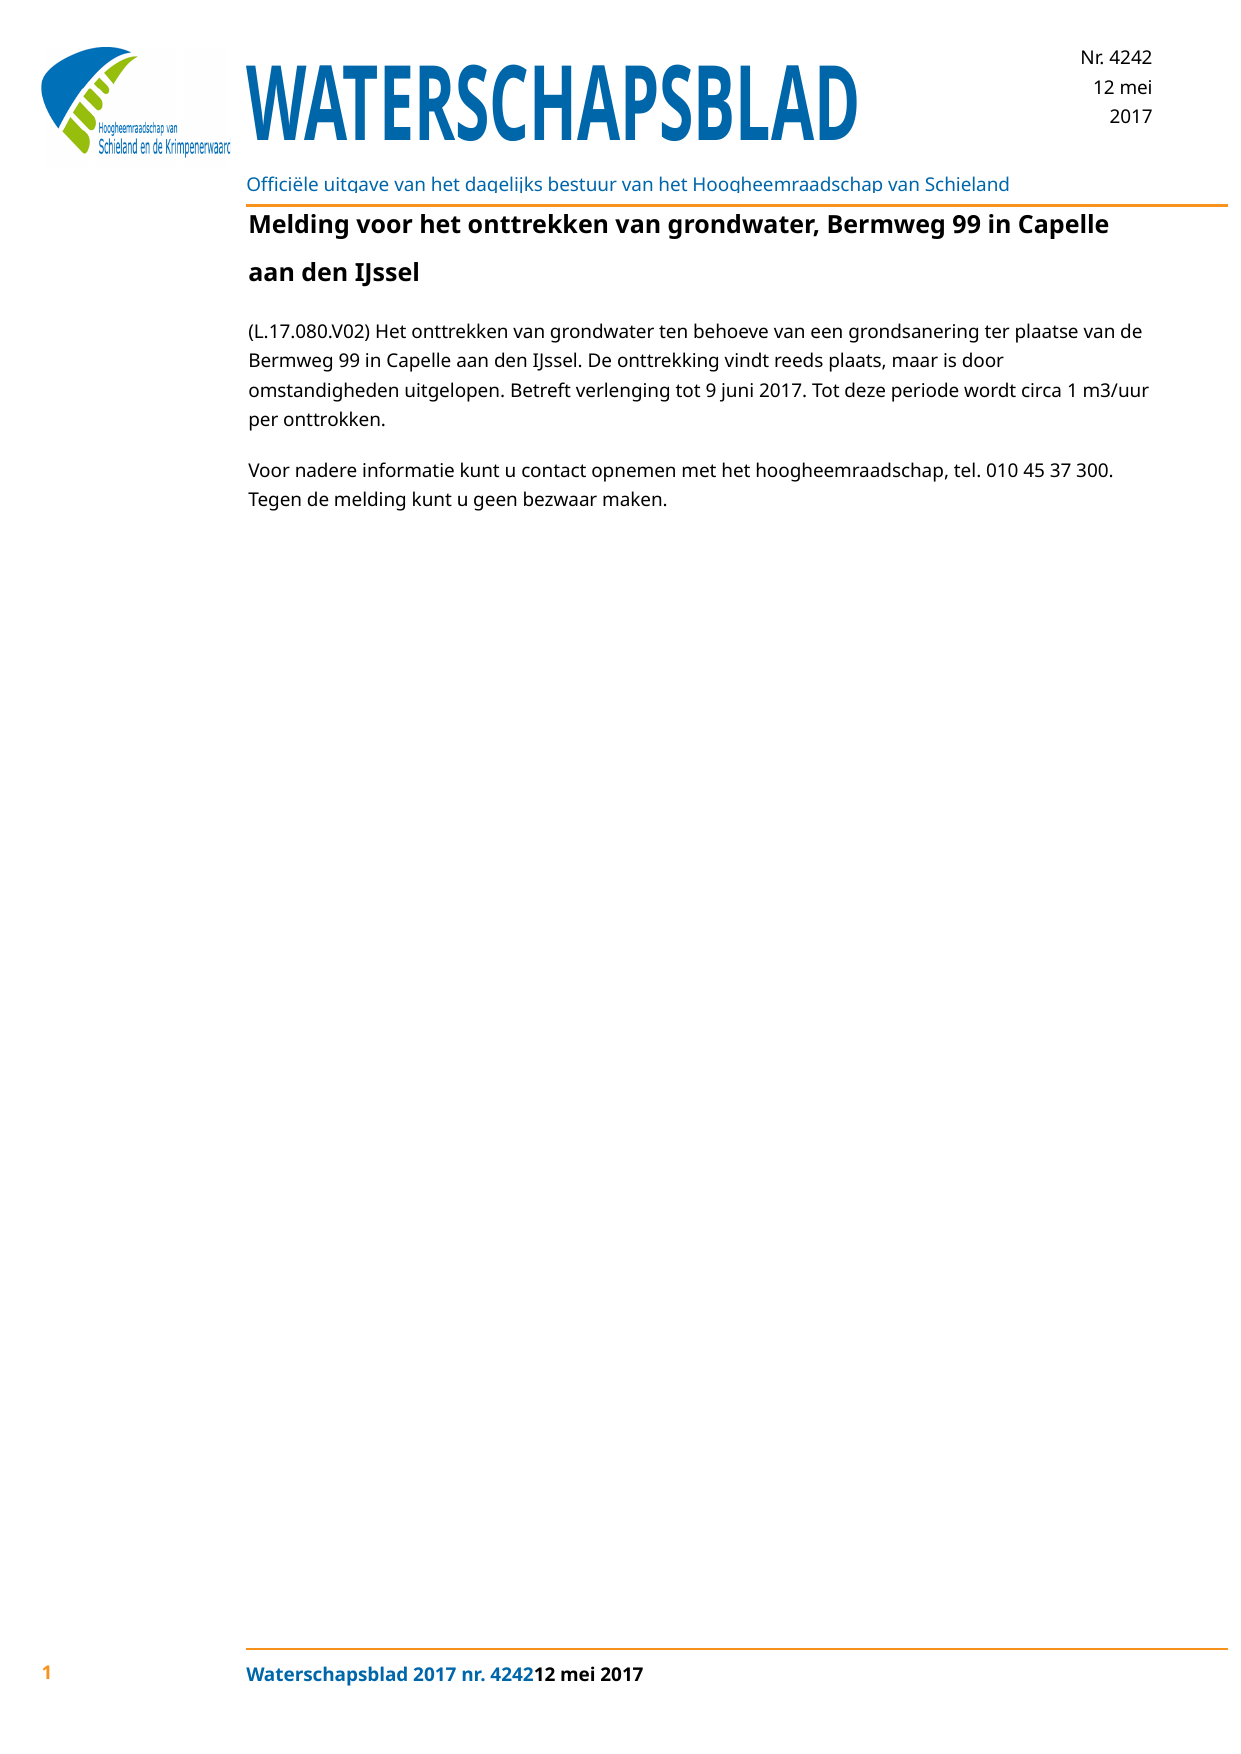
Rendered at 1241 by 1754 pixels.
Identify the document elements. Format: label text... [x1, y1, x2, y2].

text (L.17.080.V02) Het onttrekken van grondwater ten behoeve van een grondsanering ter plaatse van de Bermweg 99 in Capelle aan den IJssel. De onttrekking vindt reeds plaats, maar is door omstandigheden uitgelopen. Betreft verlenging tot 9 juni 2017. Tot deze periode wordt circa 1 m3/uur per onttrokken. [248, 318, 1152, 432]
text Melding voor het onttrekken van grondwater, Bermweg 99 in Capelle aan den IJssel [248, 207, 1152, 288]
picture [41, 47, 231, 172]
text Voor nadere informatie kunt u contact opnemen met het hoogheemraadschap, tel. 010 45 37 300. Tegen de melding kunt u geen bezwaar maken. [248, 457, 1152, 512]
